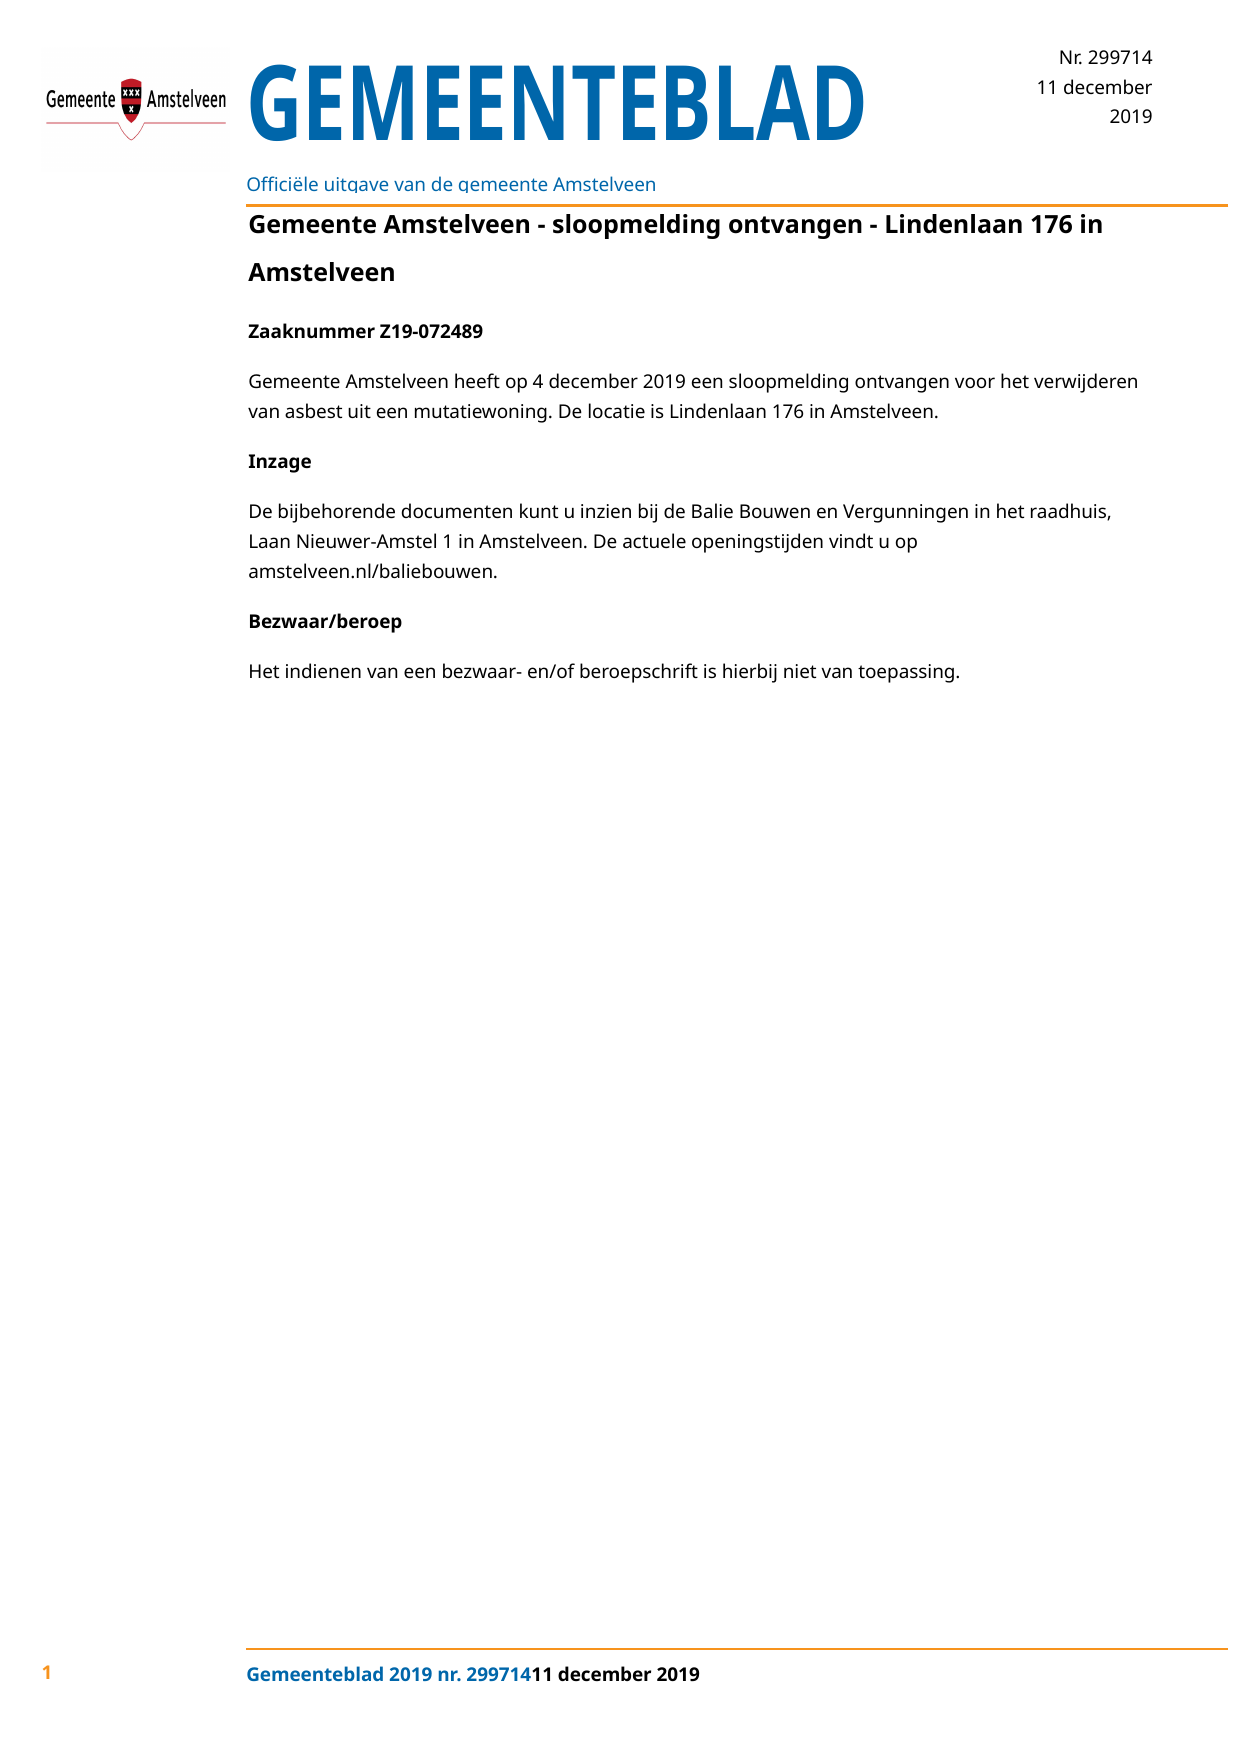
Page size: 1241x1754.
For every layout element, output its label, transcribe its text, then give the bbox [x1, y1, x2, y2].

text De bijbehorende documenten kunt u inzien bij de Balie Bouwen en Vergunningen in het raadhuis, Laan Nieuwer-Amstel 1 in Amstelveen. De actuele openingstijden vindt u op amstelveen.nl/baliebouwen. [248, 499, 1152, 584]
text Gemeente Amstelveen - sloopmelding ontvangen - Lindenlaan 176 in Amstelveen [248, 207, 1152, 288]
text Bezwaar/beroep [248, 608, 1152, 634]
picture [41, 47, 231, 172]
text Het indienen van een bezwaar- en/of beroepschrift is hierbij niet van toepassing. [248, 659, 1152, 684]
text Zaaknummer Z19-072489 [248, 318, 1152, 344]
text Inzage [248, 448, 1152, 474]
text Gemeente Amstelveen heeft op 4 december 2019 een sloopmelding ontvangen voor het verwijderen van asbest uit een mutatiewoning. De locatie is Lindenlaan 176 in Amstelveen. [248, 368, 1152, 424]
